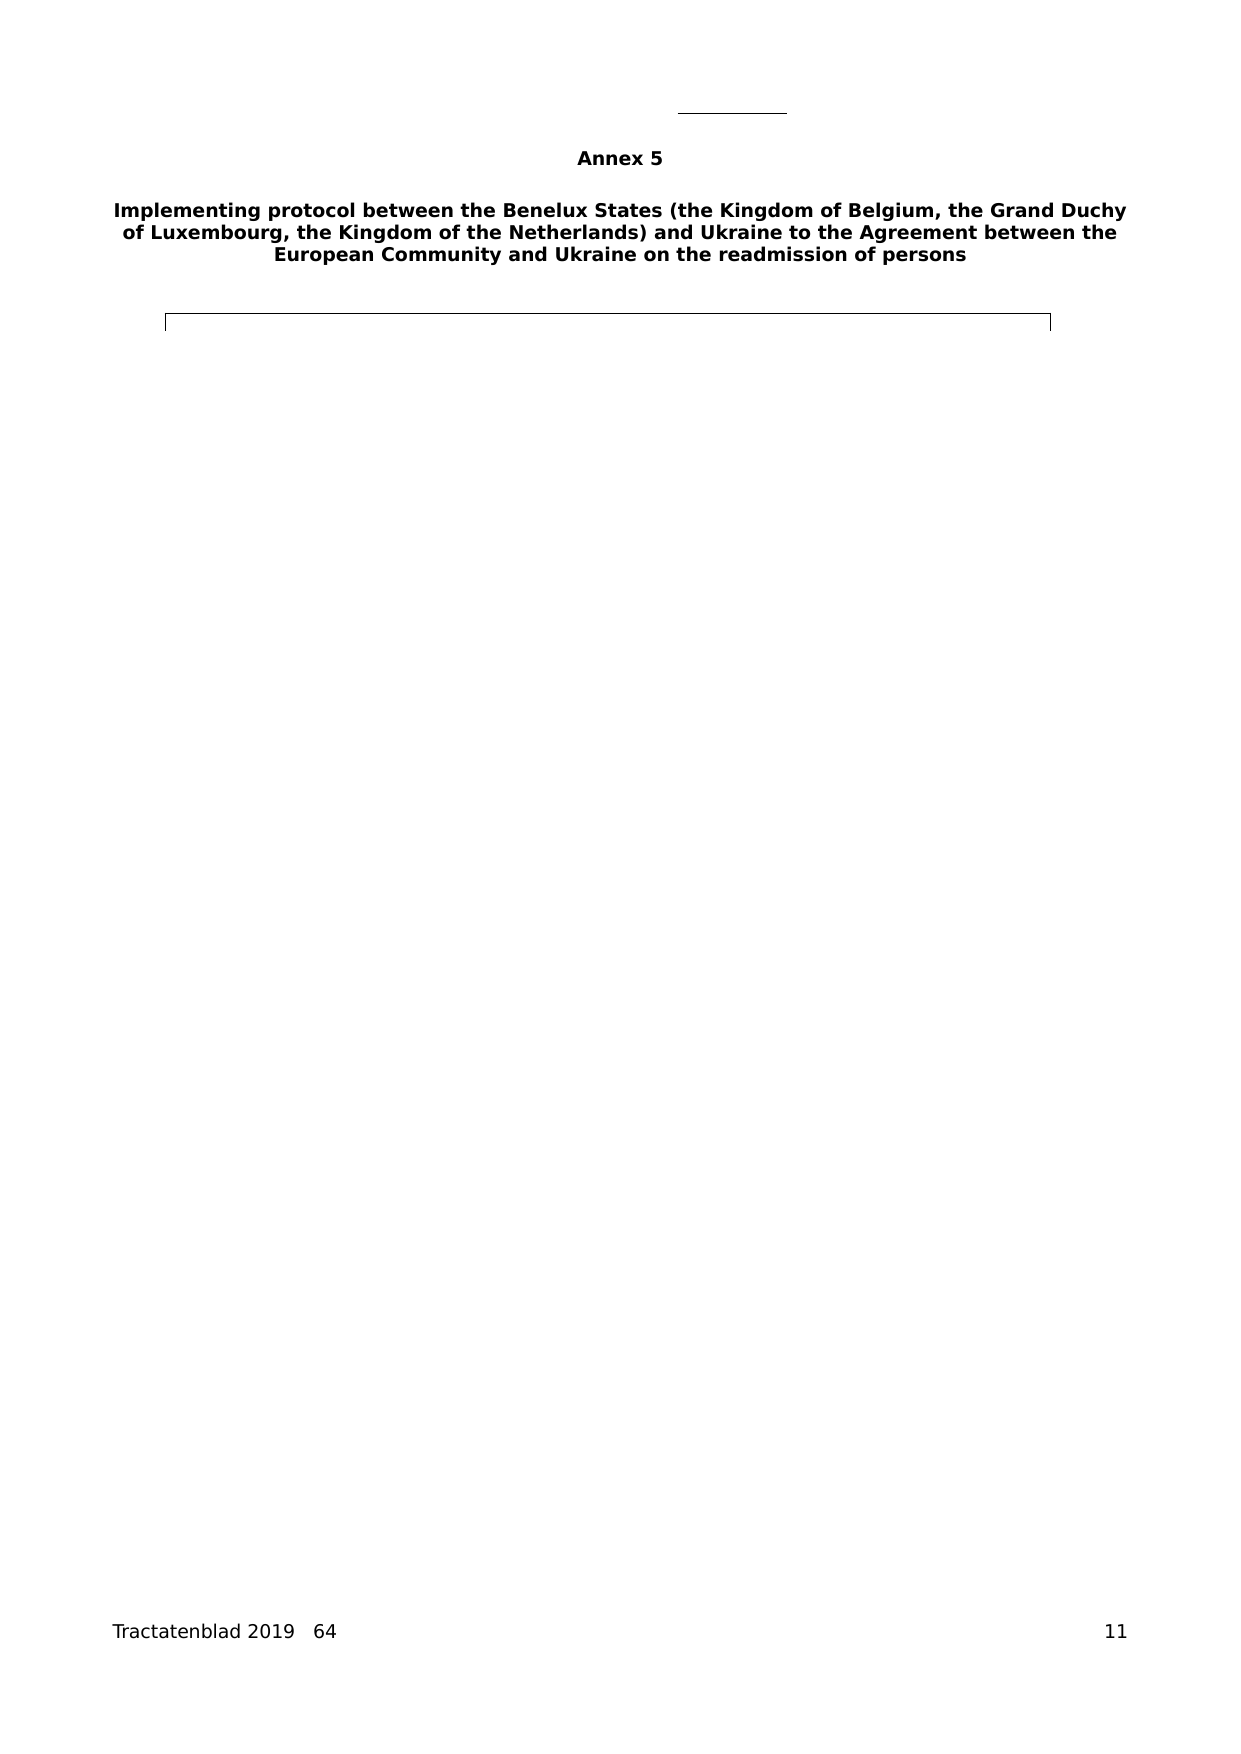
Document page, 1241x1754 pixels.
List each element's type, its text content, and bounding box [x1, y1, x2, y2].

table_header [112, 291, 165, 312]
table_header [1051, 291, 1128, 312]
table_cell [166, 314, 1050, 331]
table_header [165, 291, 1051, 312]
subtitle Implementing protocol between the Benelux States (the Kingdom of Belgium, the Grand Duchy of Luxembourg, the Kingdom of the Netherlands) and Ukraine to the Agreement between the European Community and Ukraine on the readmission of persons [112, 200, 1128, 266]
subtitle Annex 5 [112, 148, 1128, 170]
table_cell [1051, 313, 1128, 331]
table_cell [112, 313, 165, 331]
